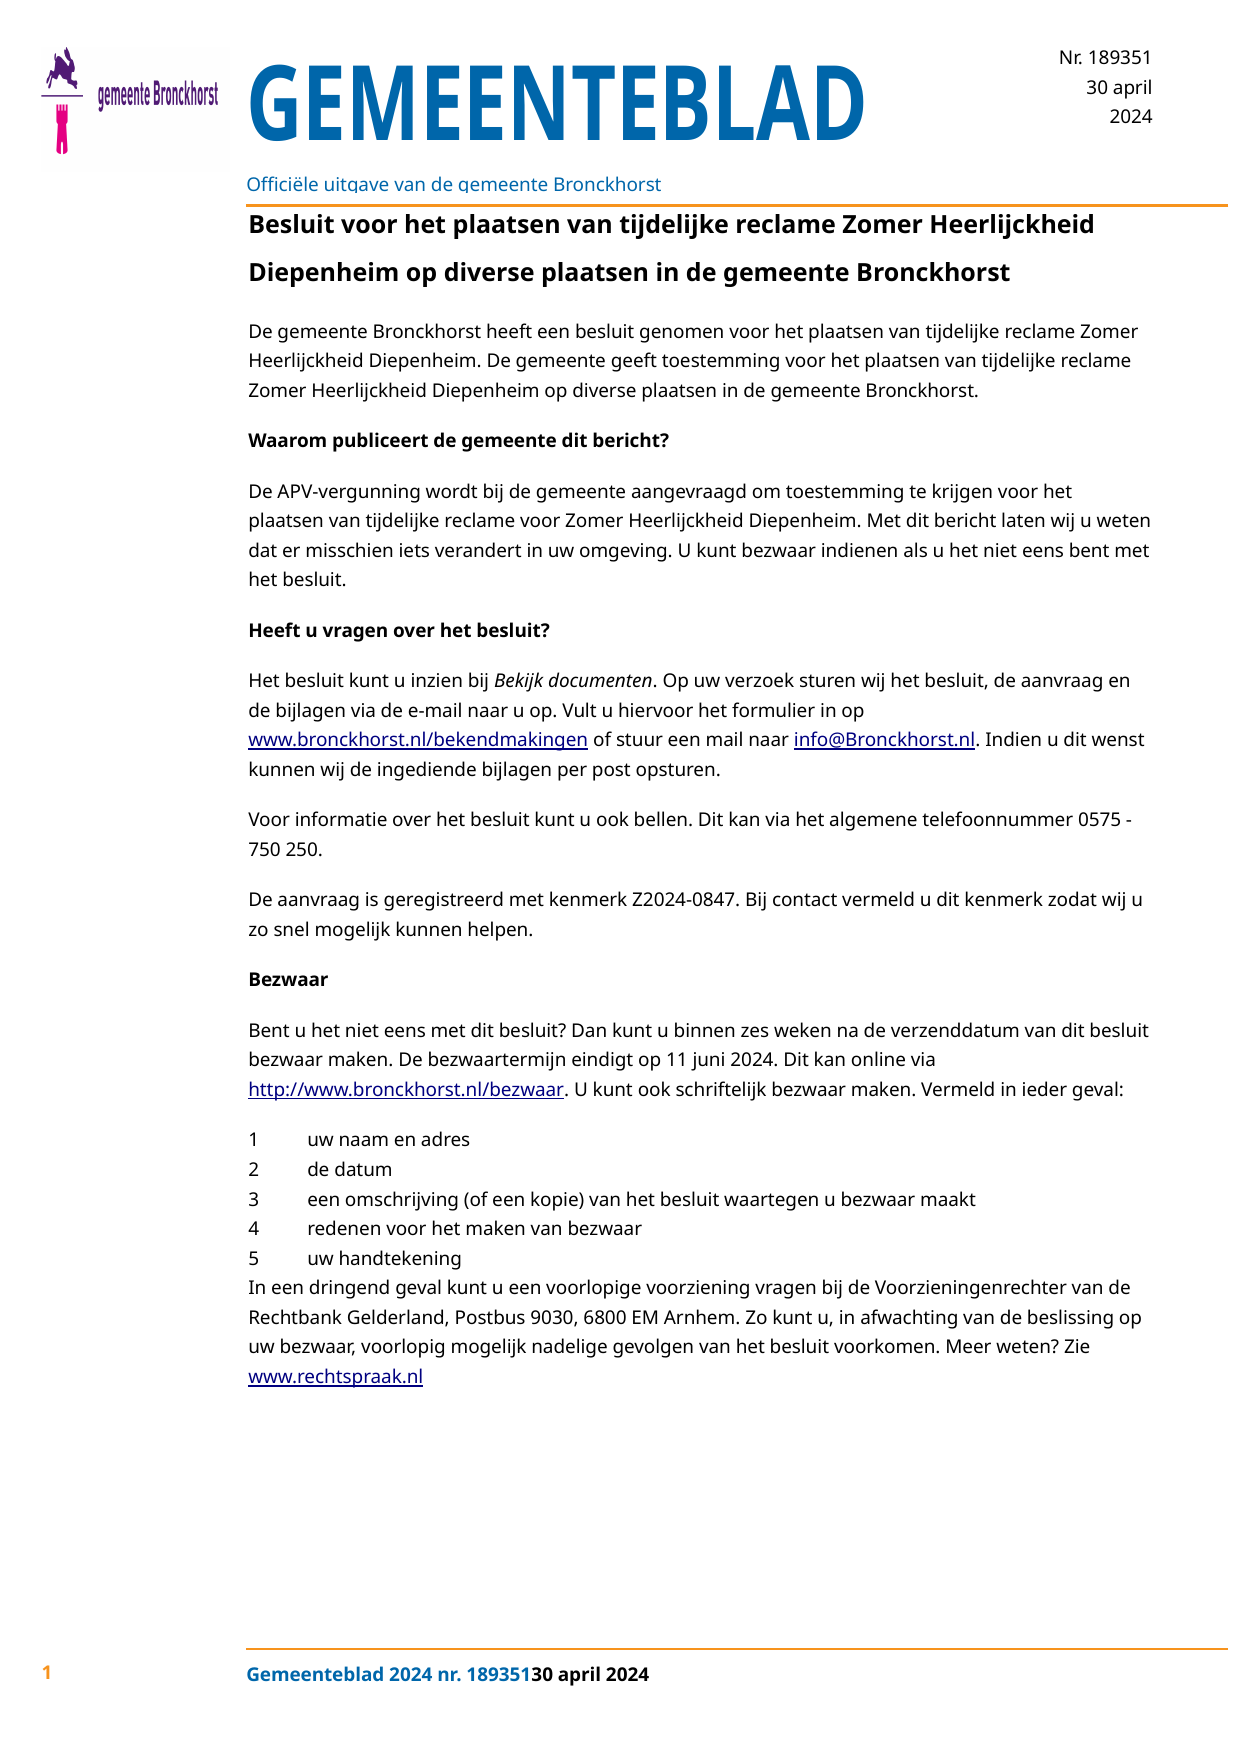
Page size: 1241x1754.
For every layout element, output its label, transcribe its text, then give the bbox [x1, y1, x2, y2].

list uw handtekening [248, 1245, 1152, 1271]
picture [41, 47, 231, 172]
text De gemeente Bronckhorst heeft een besluit genomen voor het plaatsen van tijdelijke reclame Zomer Heerlijckheid Diepenheim. De gemeente geeft toestemming voor het plaatsen van tijdelijke reclame Zomer Heerlijckheid Diepenheim op diverse plaatsen in de gemeente Bronckhorst. [248, 318, 1152, 403]
text Voor informatie over het besluit kunt u ook bellen. Dit kan via het algemene telefoonnummer 0575 - 750 250. [248, 807, 1152, 862]
text In een dringend geval kunt u een voorlopige voorziening vragen bij de Voorzieningenrechter van de Rechtbank Gelderland, Postbus 9030, 6800 EM Arnhem. Zo kunt u, in afwachting van de beslissing op uw bezwaar, voorlopig mogelijk nadelige gevolgen van het besluit voorkomen. Meer weten? Zie www.rechtspraak.nl [248, 1274, 1152, 1389]
text Bent u het niet eens met dit besluit? Dan kunt u binnen zes weken na de verzenddatum van dit besluit bezwaar maken. De bezwaartermijn eindigt op 11 juni 2024. Dit kan online via http://www.bronckhorst.nl/bezwaar. U kunt ook schriftelijk bezwaar maken. Vermeld in ieder geval: [248, 1017, 1152, 1102]
list een omschrijving (of een kopie) van het besluit waartegen u bezwaar maakt [248, 1186, 1152, 1212]
text Heeft u vragen over het besluit? [248, 617, 1152, 643]
list redenen voor het maken van bezwaar [248, 1215, 1152, 1241]
text De aanvraag is geregistreerd met kenmerk Z2024-0847. Bij contact vermeld u dit kenmerk zodat wij u zo snel mogelijk kunnen helpen. [248, 887, 1152, 942]
text Besluit voor het plaatsen van tijdelijke reclame Zomer Heerlijckheid Diepenheim op diverse plaatsen in de gemeente Bronckhorst [248, 207, 1152, 288]
text Waarom publiceert de gemeente dit bericht? [248, 427, 1152, 453]
text Bezwaar [248, 967, 1152, 992]
list de datum [248, 1156, 1152, 1182]
list uw naam en adres [248, 1127, 1152, 1152]
text De APV-vergunning wordt bij de gemeente aangevraagd om toestemming te krijgen voor het plaatsen van tijdelijke reclame voor Zomer Heerlijckheid Diepenheim. Met dit bericht laten wij u weten dat er misschien iets verandert in uw omgeving. U kunt bezwaar indienen als u het niet eens bent met het besluit. [248, 478, 1152, 592]
text Het besluit kunt u inzien bij Bekijk documenten. Op uw verzoek sturen wij het besluit, de aanvraag en de bijlagen via de e-mail naar u op. Vult u hiervoor het formulier in op www.bronckhorst.nl/bekendmakingen of stuur een mail naar info@Bronckhorst.nl. Indien u dit wenst kunnen wij de ingediende bijlagen per post opsturen. [248, 667, 1152, 782]
